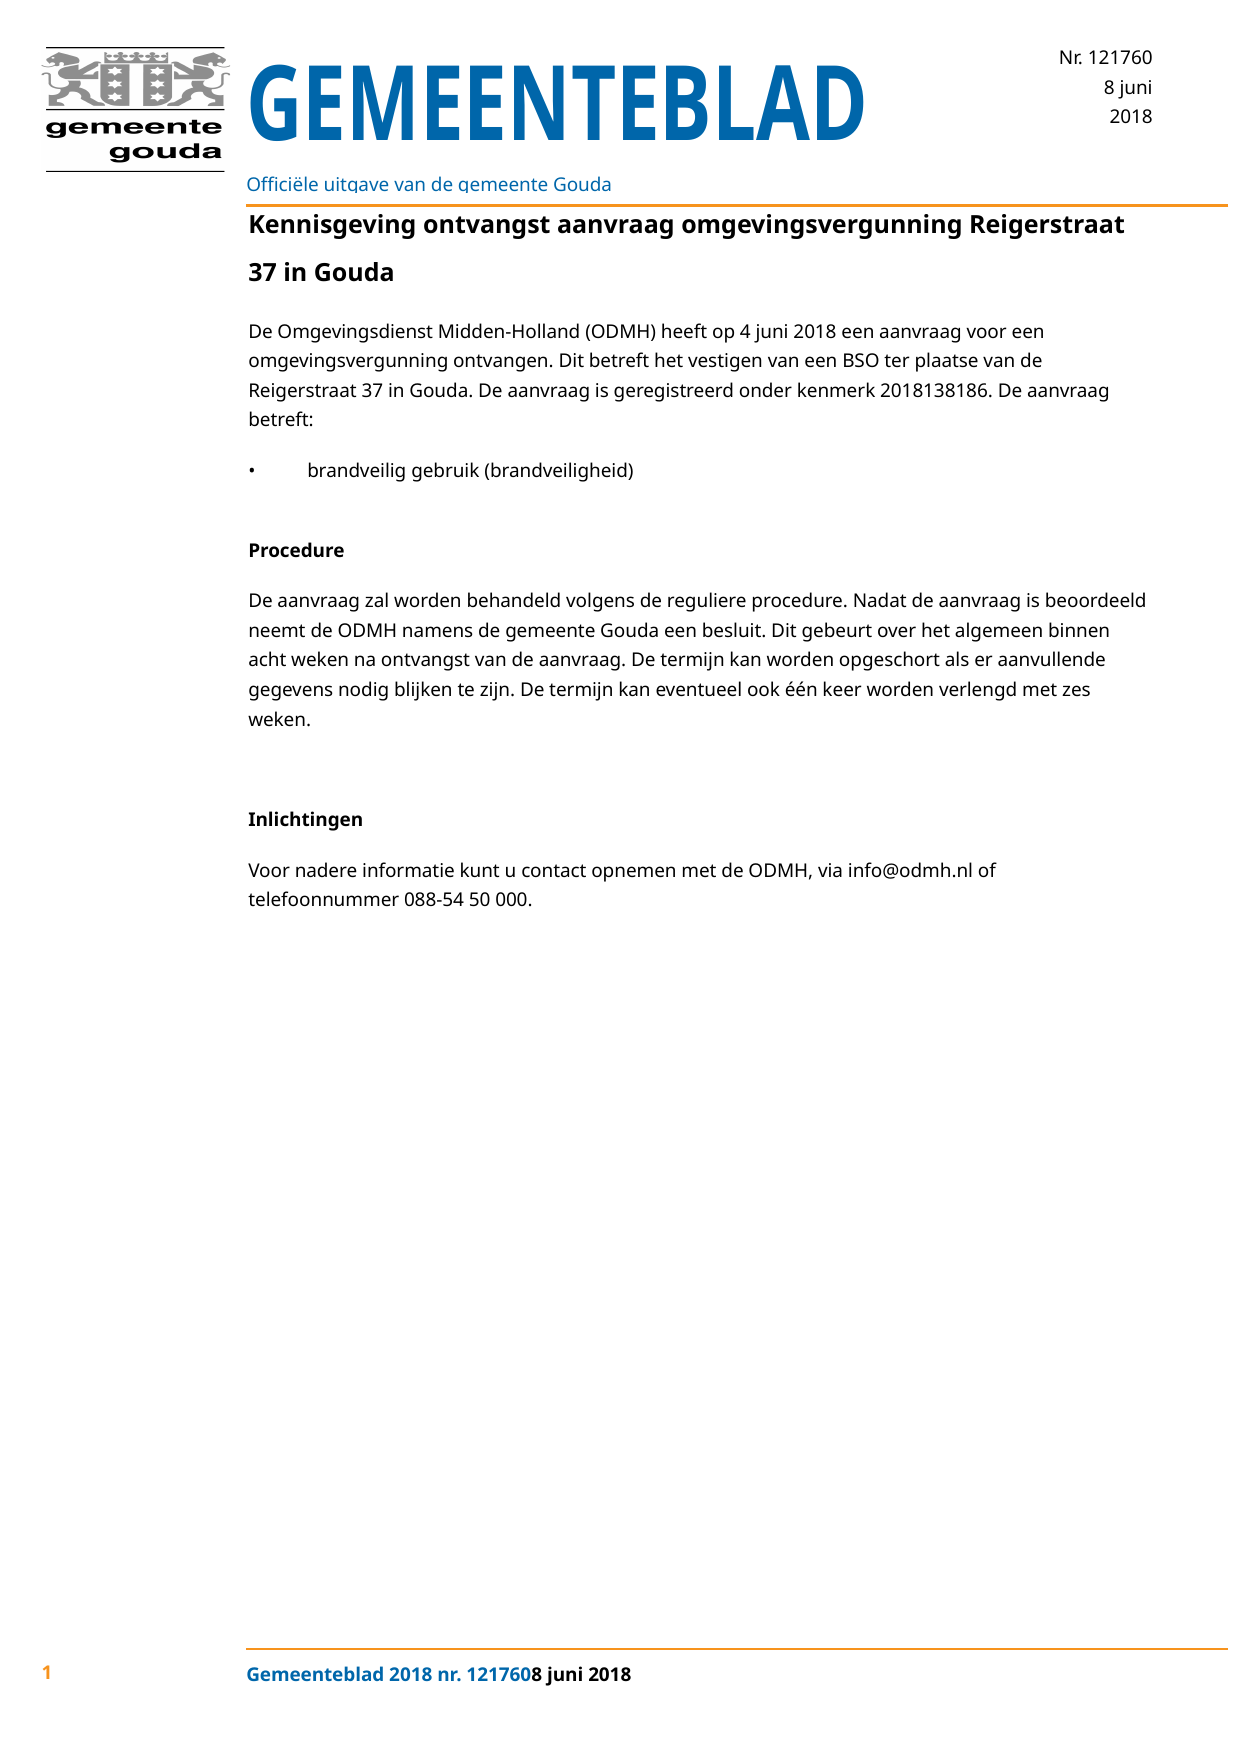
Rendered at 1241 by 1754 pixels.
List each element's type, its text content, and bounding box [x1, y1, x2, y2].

list brandveilig gebruik (brandveiligheid) [248, 457, 1152, 483]
text Kennisgeving ontvangst aanvraag omgevingsvergunning Reigerstraat 37 in Gouda [248, 207, 1152, 288]
text De aanvraag zal worden behandeld volgens de reguliere procedure. Nadat de aanvraag is beoordeeld neemt de ODMH namens de gemeente Gouda een besluit. Dit gebeurt over het algemeen binnen acht weken na ontvangst van de aanvraag. De termijn kan worden opgeschort als er aanvullende gegevens nodig blijken te zijn. De termijn kan eventueel ook één keer worden verlengd met zes weken. [248, 587, 1152, 732]
text Inlichtingen [248, 807, 1152, 832]
text Procedure [248, 537, 1152, 563]
text Voor nadere informatie kunt u contact opnemen met de ODMH, via info@odmh.nl of telefoonnummer 088-54 50 000. [248, 857, 1152, 912]
text De Omgevingsdienst Midden-Holland (ODMH) heeft op 4 juni 2018 een aanvraag voor een omgevingsvergunning ontvangen. Dit betreft het vestigen van een BSO ter plaatse van de Reigerstraat 37 in Gouda. De aanvraag is geregistreerd onder kenmerk 2018138186. De aanvraag betreft: [248, 318, 1152, 432]
picture [41, 47, 231, 172]
